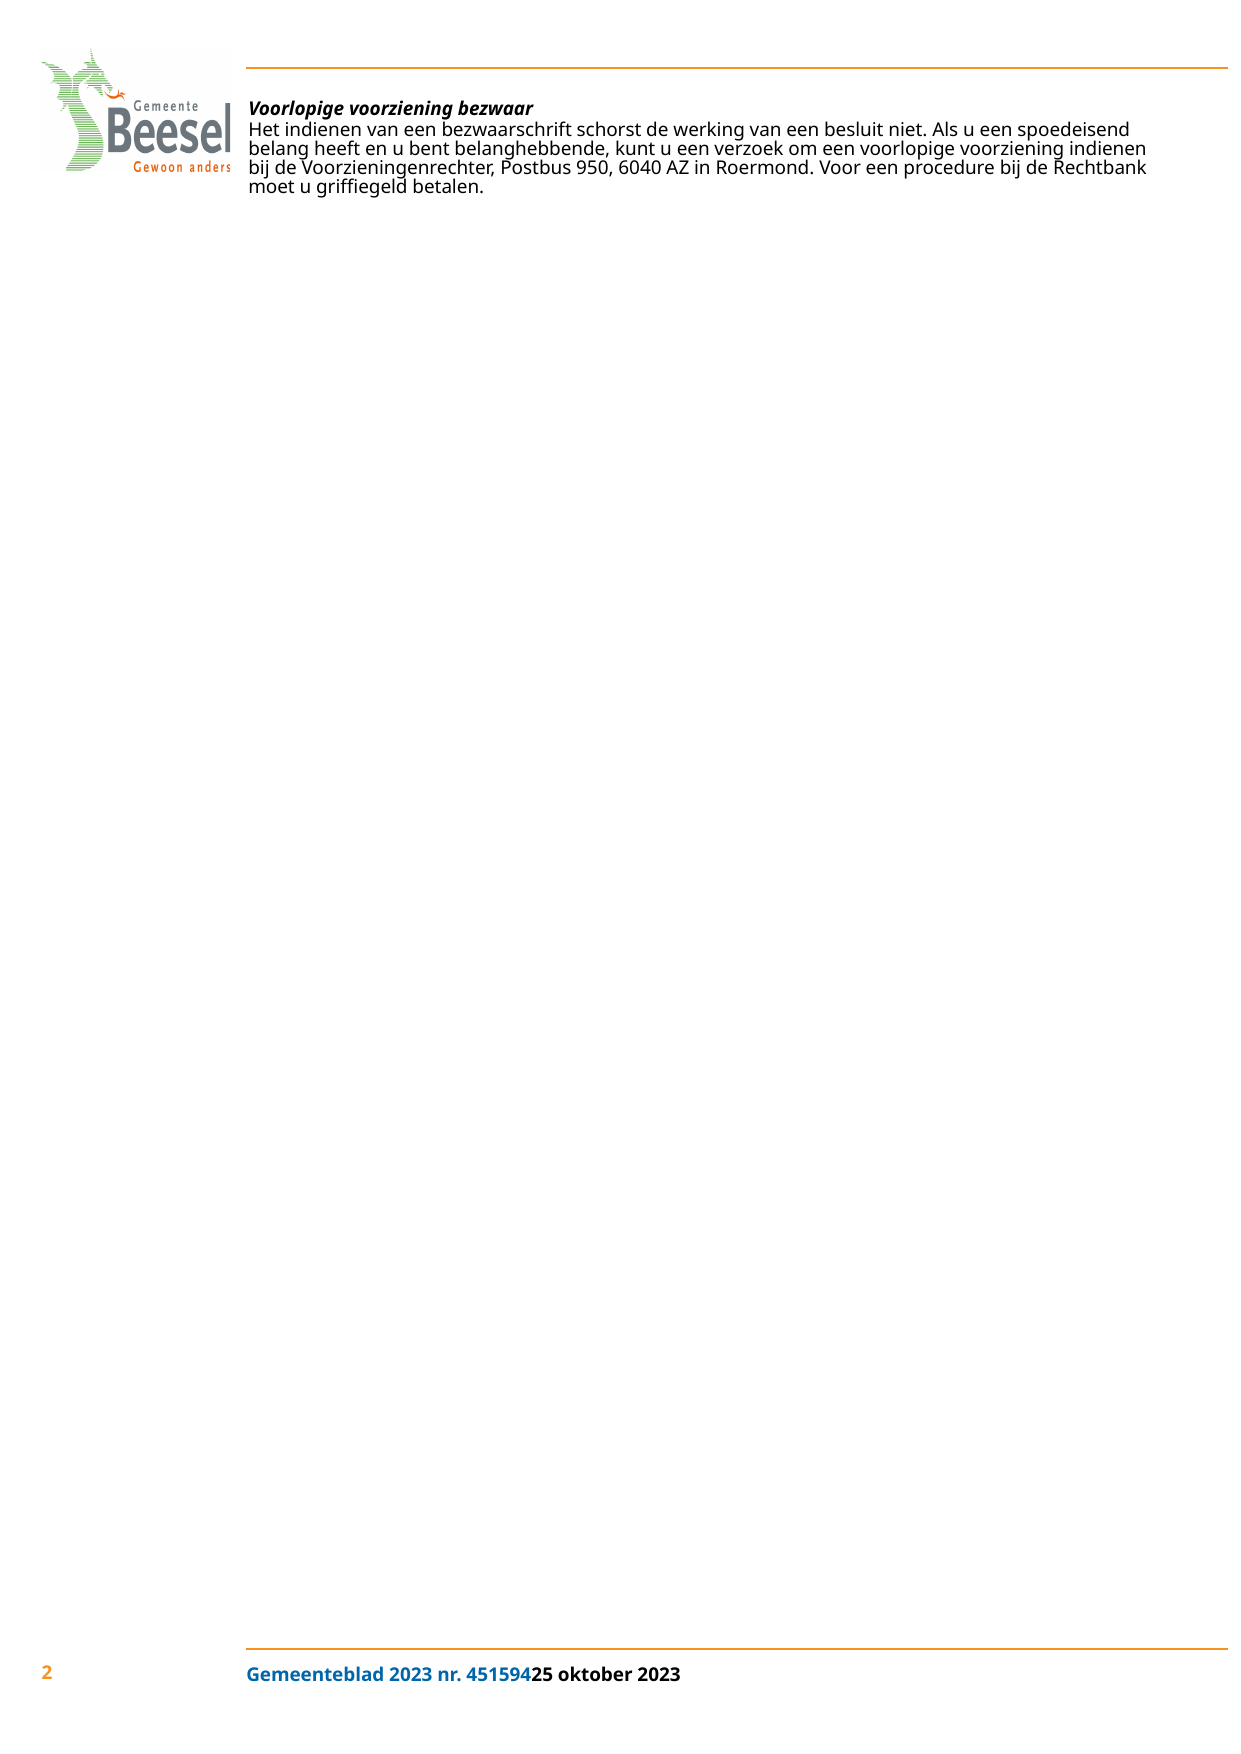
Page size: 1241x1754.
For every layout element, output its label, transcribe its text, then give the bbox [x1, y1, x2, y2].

text Voorlopige voorziening bezwaar [248, 95, 1152, 121]
text Het indienen van een bezwaarschrift schorst de werking van een besluit niet. Als u een spoedeisend belang heeft en u bent belanghebbende, kunt u een verzoek om een voorlopige voorziening indienen bij de Voorzieningenrechter, Postbus 950, 6040 AZ in Roermond. Voor een procedure bij de Rechtbank moet u griffiegeld betalen. [248, 121, 1152, 198]
picture [41, 47, 231, 172]
